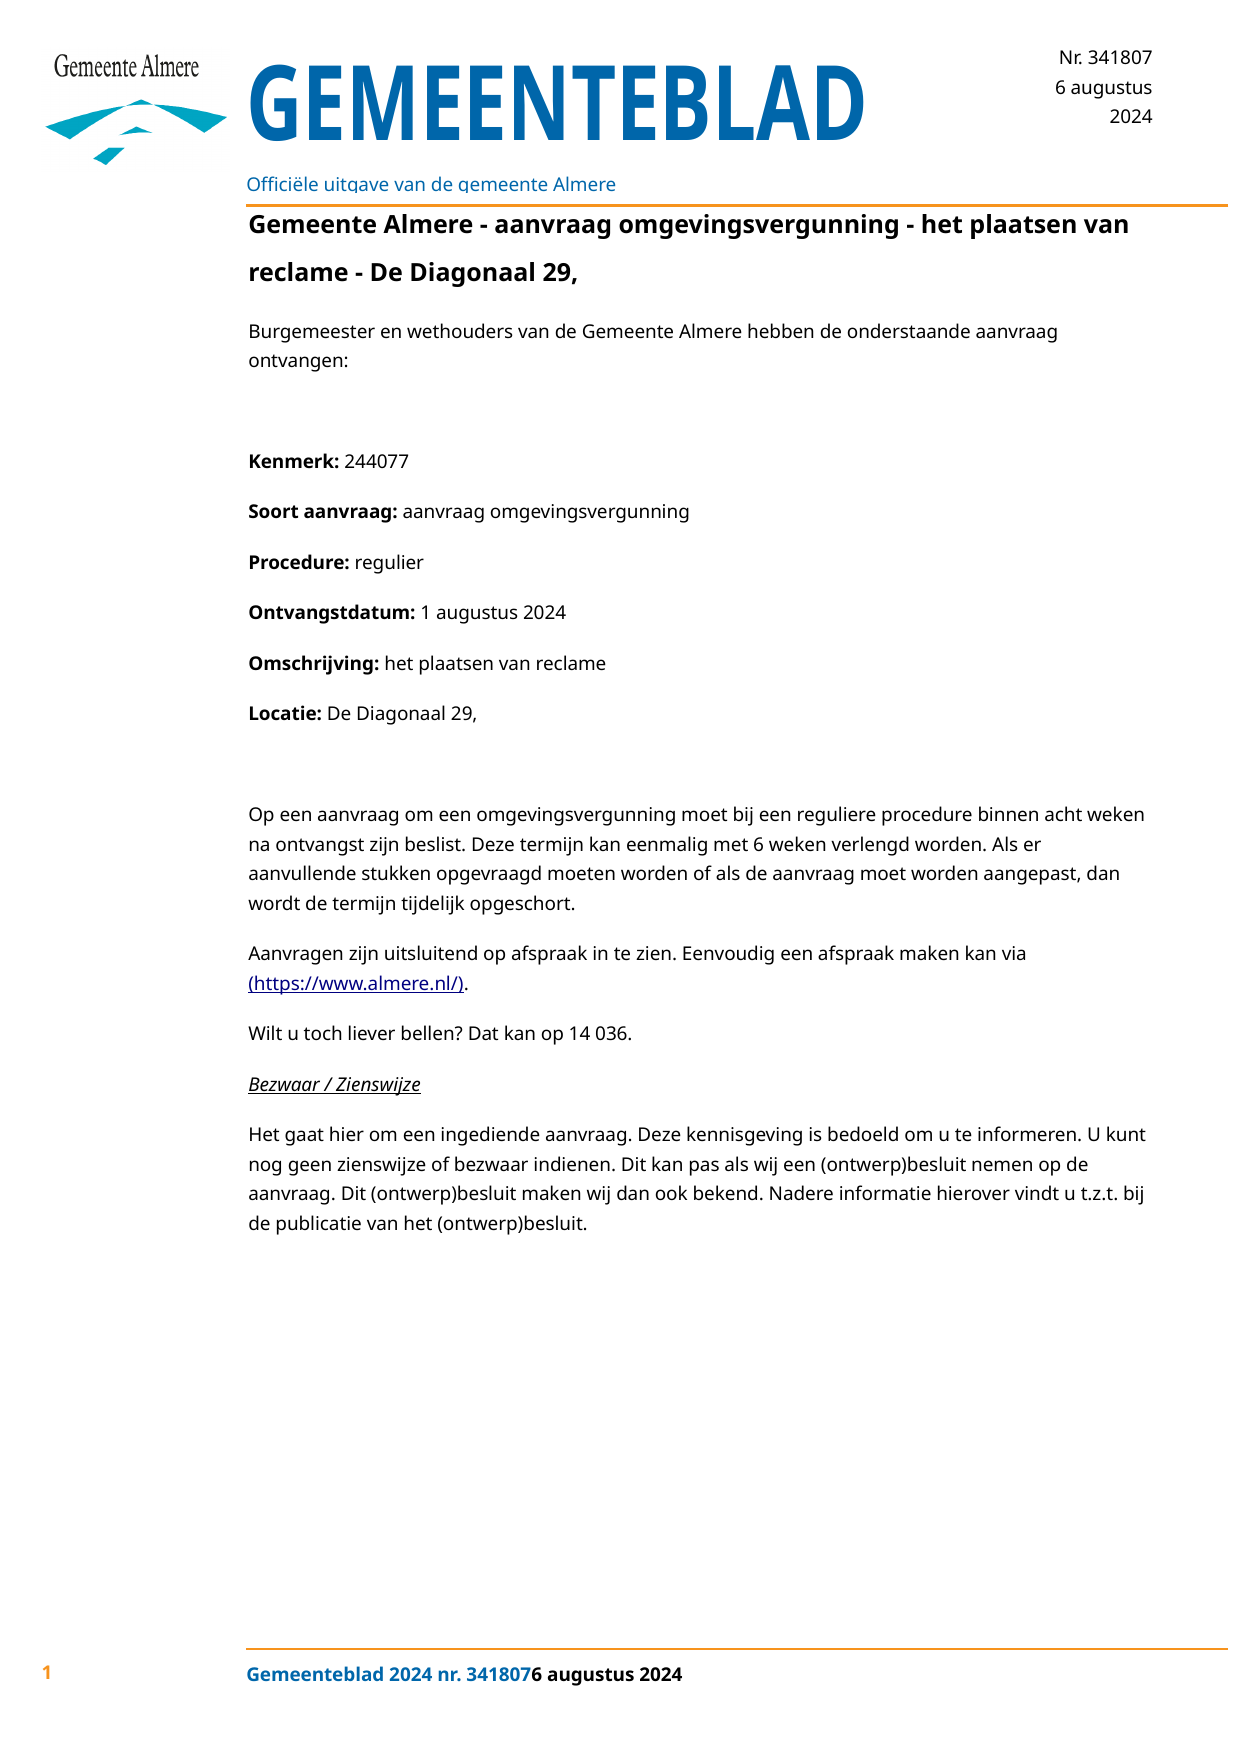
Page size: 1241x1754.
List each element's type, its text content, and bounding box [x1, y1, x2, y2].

text Ontvangstdatum: 1 augustus 2024 [248, 599, 1152, 625]
text Kenmerk: 244077 [248, 448, 1152, 474]
text Op een aanvraag om een omgevingsvergunning moet bij een reguliere procedure binnen acht weken na ontvangst zijn beslist. Deze termijn kan eenmalig met 6 weken verlengd worden. Als er aanvullende stukken opgevraagd moeten worden of als de aanvraag moet worden aangepast, dan wordt de termijn tijdelijk opgeschort. [248, 801, 1152, 916]
text Omschrijving: het plaatsen van reclame [248, 650, 1152, 676]
text Bezwaar / Zienswijze [248, 1071, 1152, 1097]
text Procedure: regulier [248, 549, 1152, 575]
text Locatie: De Diagonaal 29, [248, 700, 1152, 726]
picture [41, 47, 231, 172]
text Burgemeester en wethouders van de Gemeente Almere hebben de onderstaande aanvraag ontvangen: [248, 318, 1152, 373]
text Het gaat hier om een ingediende aanvraag. Deze kennisgeving is bedoeld om u te informeren. U kunt nog geen zienswijze of bezwaar indienen. Dit kan pas als wij een (ontwerp)besluit nemen op de aanvraag. Dit (ontwerp)besluit maken wij dan ook bekend. Nadere informatie hierover vindt u t.z.t. bij de publicatie van het (ontwerp)besluit. [248, 1121, 1152, 1236]
text Gemeente Almere - aanvraag omgevingsvergunning - het plaatsen van reclame - De Diagonaal 29, [248, 207, 1152, 288]
text Aanvragen zijn uitsluitend op afspraak in te zien. Eenvoudig een afspraak maken kan via (https://www.almere.nl/). [248, 940, 1152, 996]
text Wilt u toch liever bellen? Dat kan op 14 036. [248, 1020, 1152, 1046]
text Soort aanvraag: aanvraag omgevingsvergunning [248, 499, 1152, 524]
